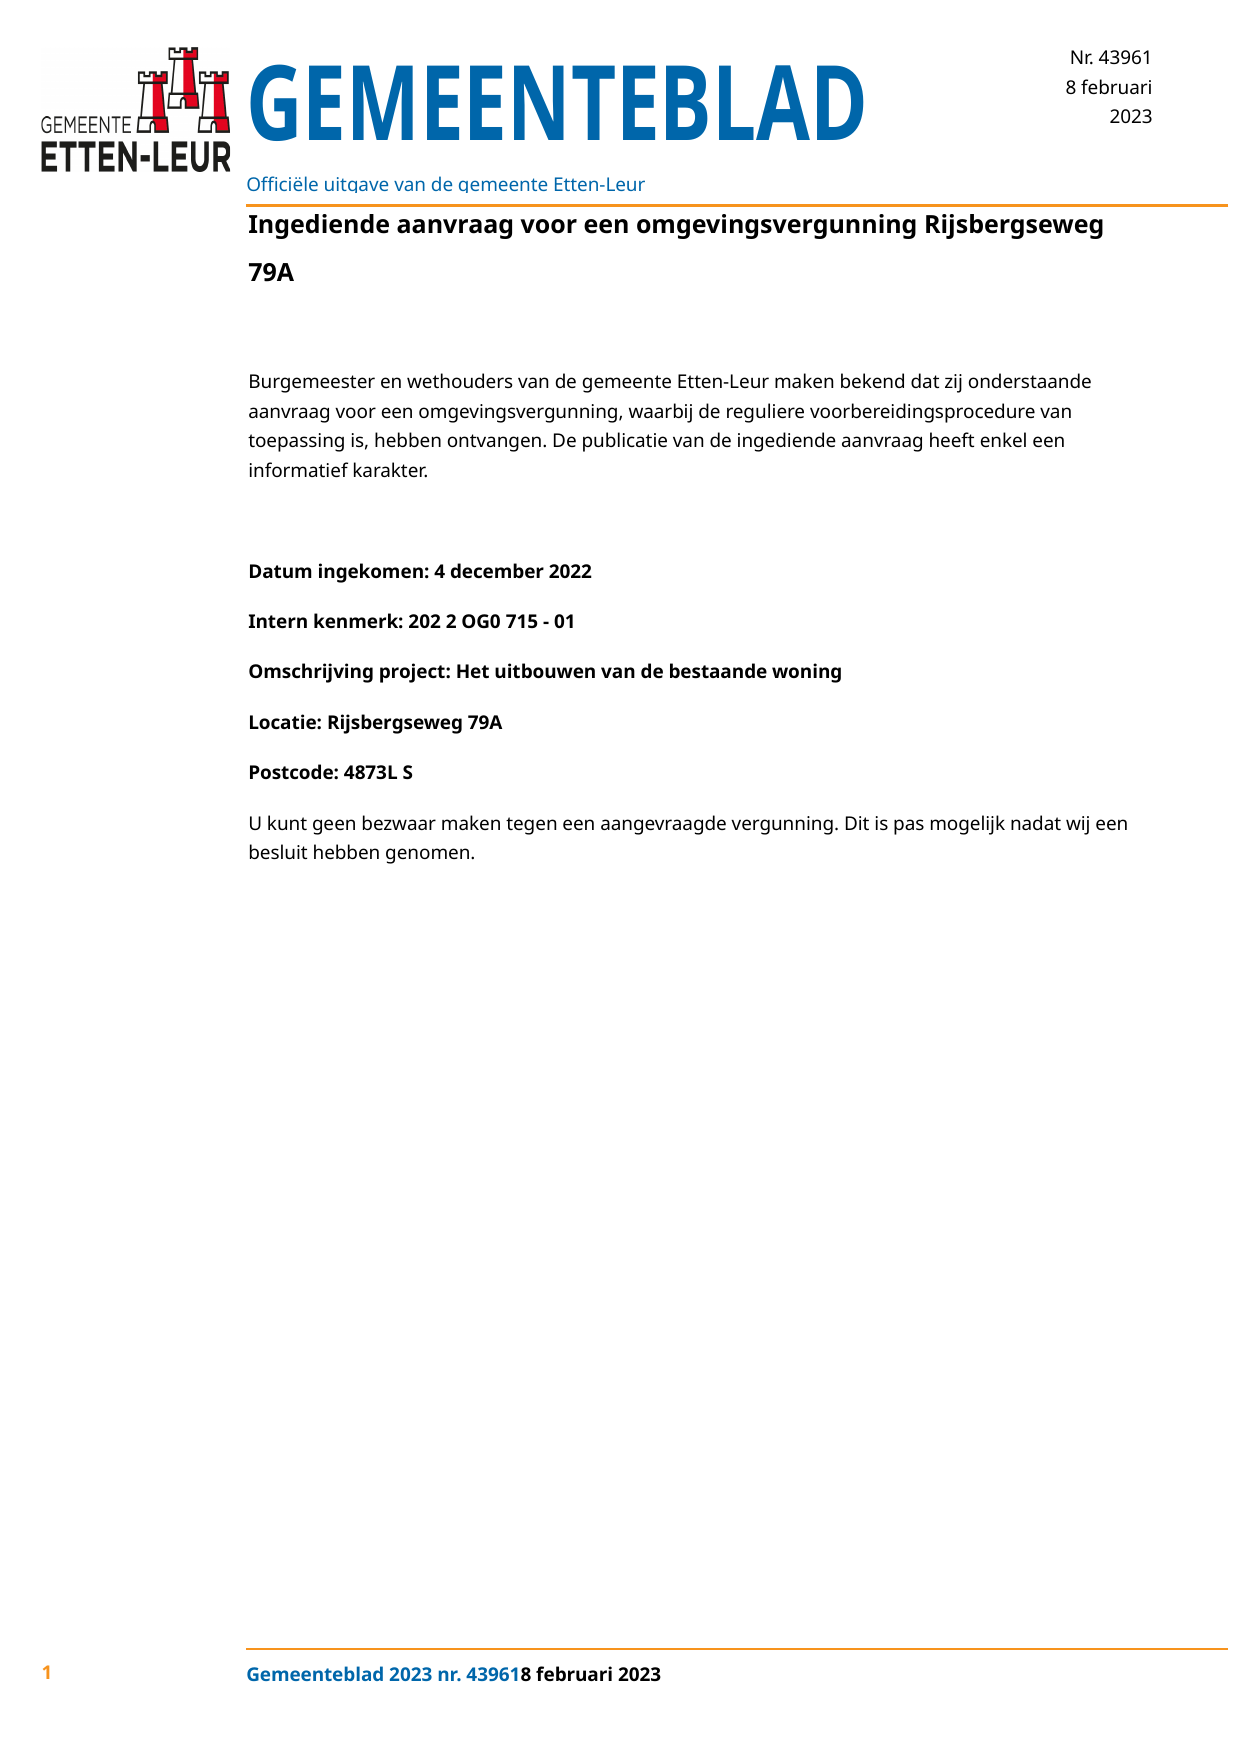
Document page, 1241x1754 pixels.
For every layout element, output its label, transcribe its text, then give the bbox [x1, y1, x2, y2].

text Locatie: Rijsbergseweg 79A [248, 709, 1152, 735]
text Omschrijving project: Het uitbouwen van de bestaande woning [248, 659, 1152, 684]
picture [41, 47, 231, 172]
text Intern kenmerk: 202 2 OG0 715 - 01 [248, 608, 1152, 634]
text Ingediende aanvraag voor een omgevingsvergunning Rijsbergseweg 79A [248, 207, 1152, 288]
text U kunt geen bezwaar maken tegen een aangevraagde vergunning. Dit is pas mogelijk nadat wij een besluit hebben genomen. [248, 810, 1152, 865]
text Burgemeester en wethouders van de gemeente Etten-Leur maken bekend dat zij onderstaande aanvraag voor een omgevingsvergunning, waarbij de reguliere voorbereidingsprocedure van toepassing is, hebben ontvangen. De publicatie van de ingediende aanvraag heeft enkel een informatief karakter. [248, 368, 1152, 483]
text Postcode: 4873L S [248, 759, 1152, 785]
text Datum ingekomen: 4 december 2022 [248, 558, 1152, 584]
